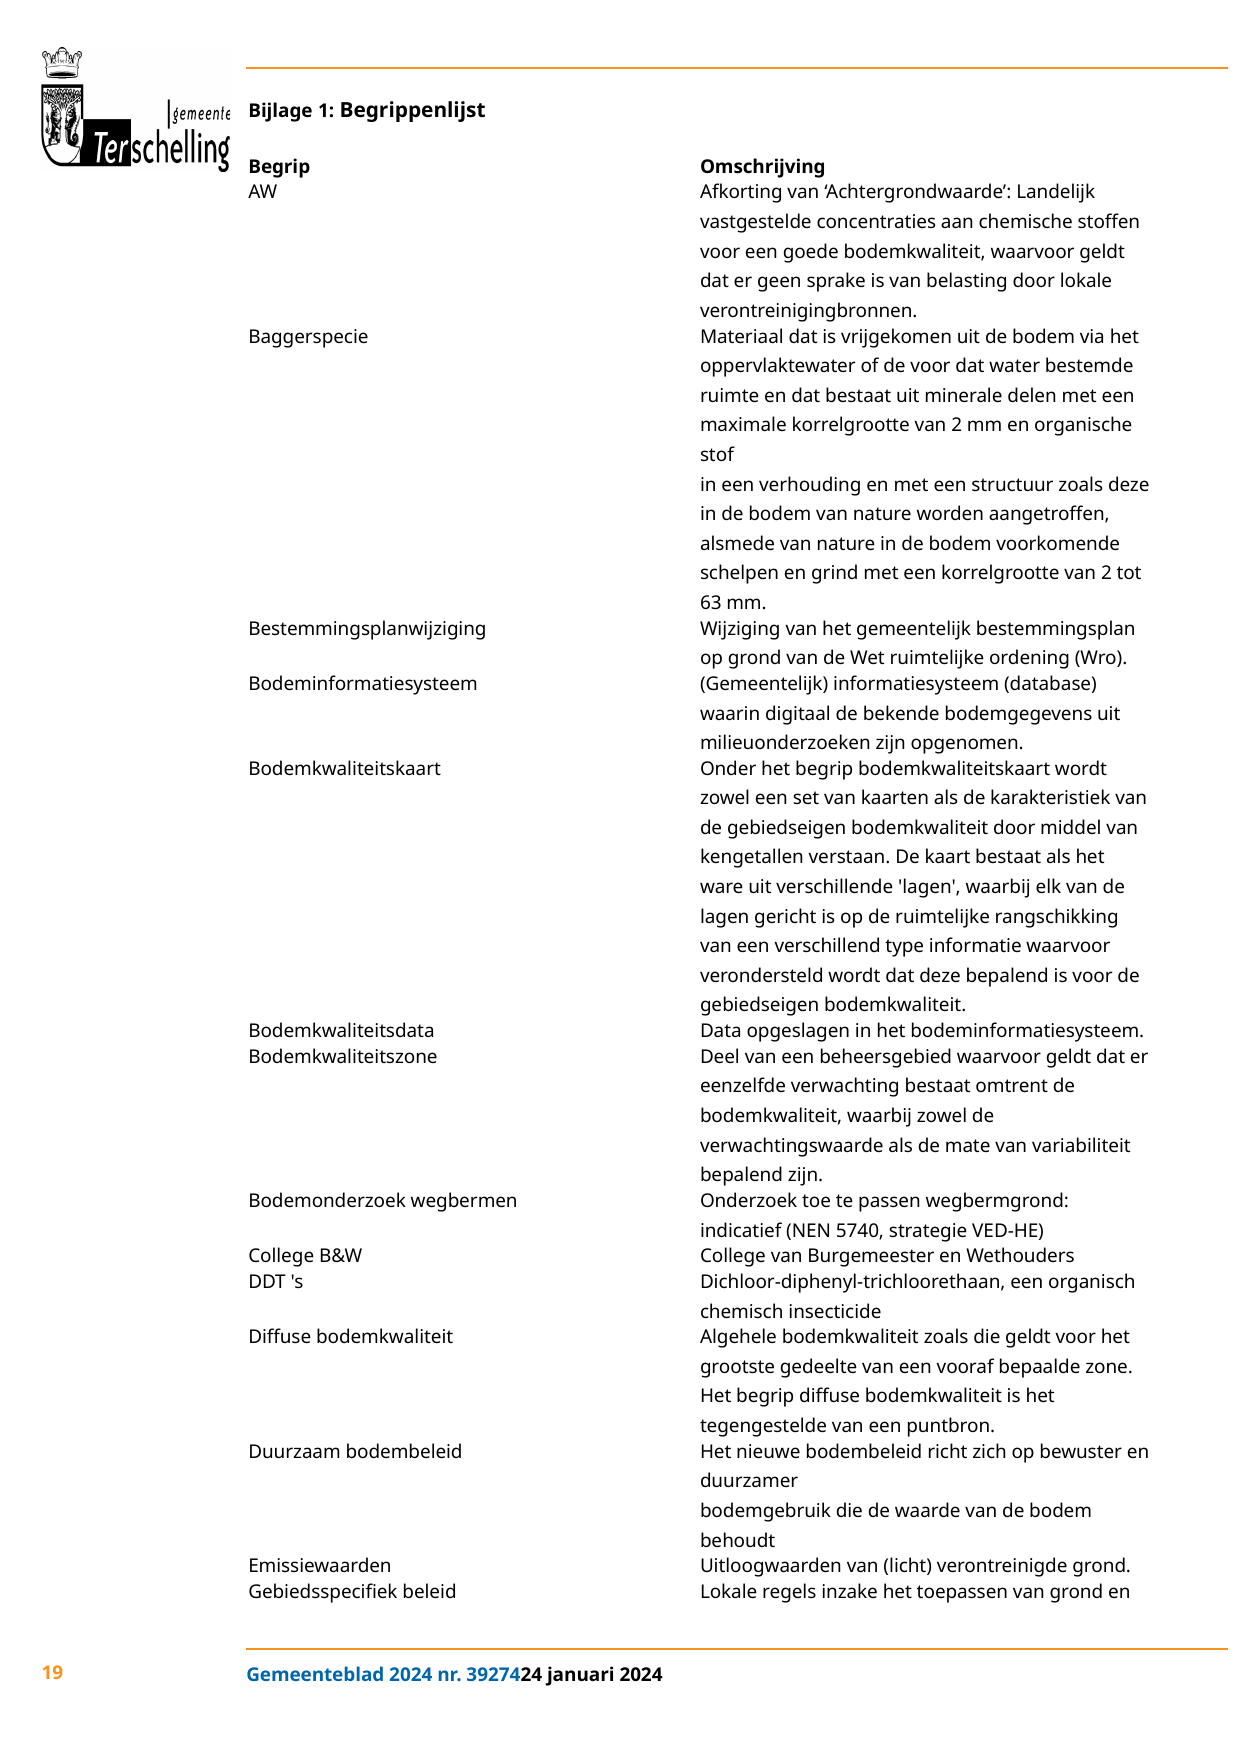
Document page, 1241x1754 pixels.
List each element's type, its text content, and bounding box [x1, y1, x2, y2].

table_cell Duurzaam bodembeleid [248, 1438, 700, 1552]
table_cell Deel van een beheersgebied waarvoor geldt dat er eenzelfde verwachting bestaat omtrent de bodemkwaliteit, waarbij zowel de verwachtingswaarde als de mate van variabiliteit bepalend zijn. [700, 1043, 1152, 1187]
table_cell Onderzoek toe te passen wegbermgrond: indicatief (NEN 5740, strategie VED-HE) [700, 1187, 1152, 1242]
table_cell Diffuse bodemkwaliteit [248, 1324, 700, 1438]
table_cell Het nieuwe bodembeleid richt zich op bewuster en duurzamer bodemgebruik die de waarde van de bodem behoudt [700, 1438, 1152, 1552]
table_cell Afkorting van ‘Achtergrondwaarde’: Landelijk vastgestelde concentraties aan chemische stoffen voor een goede bodemkwaliteit, waarvoor geldt dat er geen sprake is van belasting door lokale verontreinigingbronnen. [700, 179, 1152, 323]
table_cell Lokale regels inzake het toepassen van grond en [700, 1578, 1152, 1604]
table_cell Uitloogwaarden van (licht) verontreinigde grond. [700, 1553, 1152, 1578]
table_cell Algehele bodemkwaliteit zoals die geldt voor het grootste gedeelte van een vooraf bepaalde zone. Het begrip diffuse bodemkwaliteit is het tegengestelde van een puntbron. [700, 1324, 1152, 1438]
table_cell Materiaal dat is vrijgekomen uit de bodem via het oppervlaktewater of de voor dat water bestemde ruimte en dat bestaat uit minerale delen met een maximale korrelgrootte van 2 mm en organische stof in een verhouding en met een structuur zoals deze in de bodem van nature worden aangetroffen, alsmede van nature in de bodem voorkomende schelpen en grind met een korrelgrootte van 2 tot 63 mm. [700, 323, 1152, 615]
table_cell Data opgeslagen in het bodeminformatiesysteem. [700, 1018, 1152, 1043]
table_cell DDT 's [248, 1268, 700, 1323]
table_cell College van Burgemeester en Wethouders [700, 1243, 1152, 1268]
table_cell Bodemkwaliteitsdata [248, 1018, 700, 1043]
table_cell Bodeminformatiesysteem [248, 670, 700, 755]
table_cell Bestemmingsplanwijziging [248, 615, 700, 670]
picture [41, 47, 231, 172]
table_cell Dichloor-diphenyl-trichloorethaan, een organisch chemisch insecticide [700, 1268, 1152, 1323]
table_cell Bodemkwaliteitskaart [248, 755, 700, 1017]
table_cell Gebiedsspecifiek beleid [248, 1578, 700, 1604]
text Bijlage 1: Begrippenlijst [248, 95, 1152, 123]
table_cell Emissiewaarden [248, 1553, 700, 1578]
table_cell Onder het begrip bodemkwaliteitskaart wordt zowel een set van kaarten als de karakteristiek van de gebiedseigen bodemkwaliteit door middel van kengetallen verstaan. De kaart bestaat als het ware uit verschillende 'lagen', waarbij elk van de lagen gericht is op de ruimtelijke rangschikking van een verschillend type informatie waarvoor verondersteld wordt dat deze bepalend is voor de gebiedseigen bodemkwaliteit. [700, 755, 1152, 1017]
table_cell Baggerspecie [248, 323, 700, 615]
table_header Begrip [248, 153, 700, 179]
table_cell Bodemkwaliteitszone [248, 1043, 700, 1187]
table_cell Bodemonderzoek wegbermen [248, 1187, 700, 1242]
table_cell (Gemeentelijk) informatiesysteem (database) waarin digitaal de bekende bodemgegevens uit milieuonderzoeken zijn opgenomen. [700, 670, 1152, 755]
table_header Omschrijving [700, 153, 1152, 179]
table_cell Wijziging van het gemeentelijk bestemmingsplan op grond van de Wet ruimtelijke ordening (Wro). [700, 615, 1152, 670]
table_cell College B&W [248, 1243, 700, 1268]
table_cell AW [248, 179, 700, 323]
